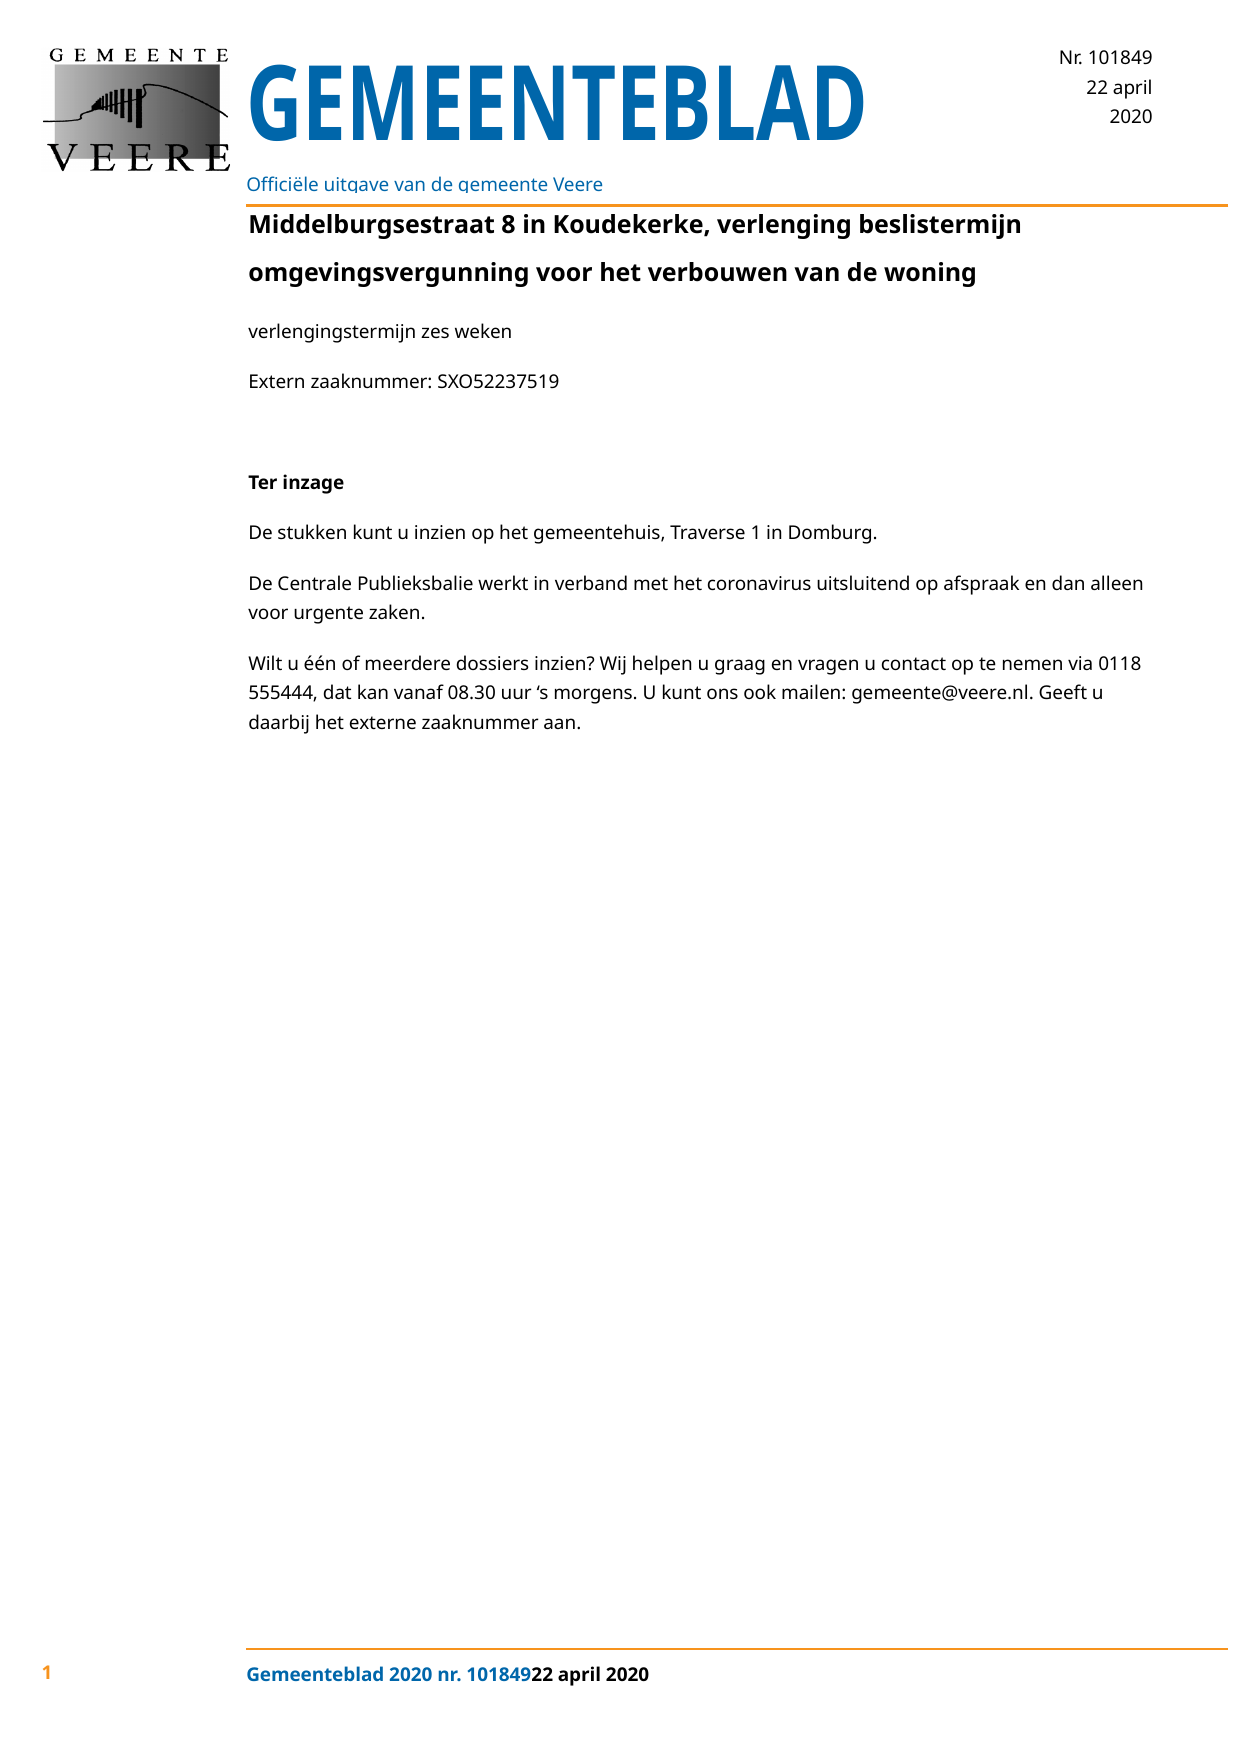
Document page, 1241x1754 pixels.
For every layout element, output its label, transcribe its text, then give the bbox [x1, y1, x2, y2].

text Extern zaaknummer: SXO52237519 [248, 368, 1152, 394]
text De Centrale Publieksbalie werkt in verband met het coronavirus uitsluitend op afspraak en dan alleen voor urgente zaken. [248, 570, 1152, 625]
text De stukken kunt u inzien op het gemeentehuis, Traverse 1 in Domburg. [248, 519, 1152, 545]
picture [41, 47, 231, 172]
text Middelburgsestraat 8 in Koudekerke, verlenging beslistermijn omgevingsvergunning voor het verbouwen van de woning [248, 207, 1152, 288]
text verlengingstermijn zes weken [248, 318, 1152, 344]
text Ter inzage [248, 469, 1152, 495]
text Wilt u één of meerdere dossiers inzien? Wij helpen u graag en vragen u contact op te nemen via 0118 555444, dat kan vanaf 08.30 uur ‘s morgens. U kunt ons ook mailen: gemeente@veere.nl. Geeft u daarbij het externe zaaknummer aan. [248, 650, 1152, 735]
